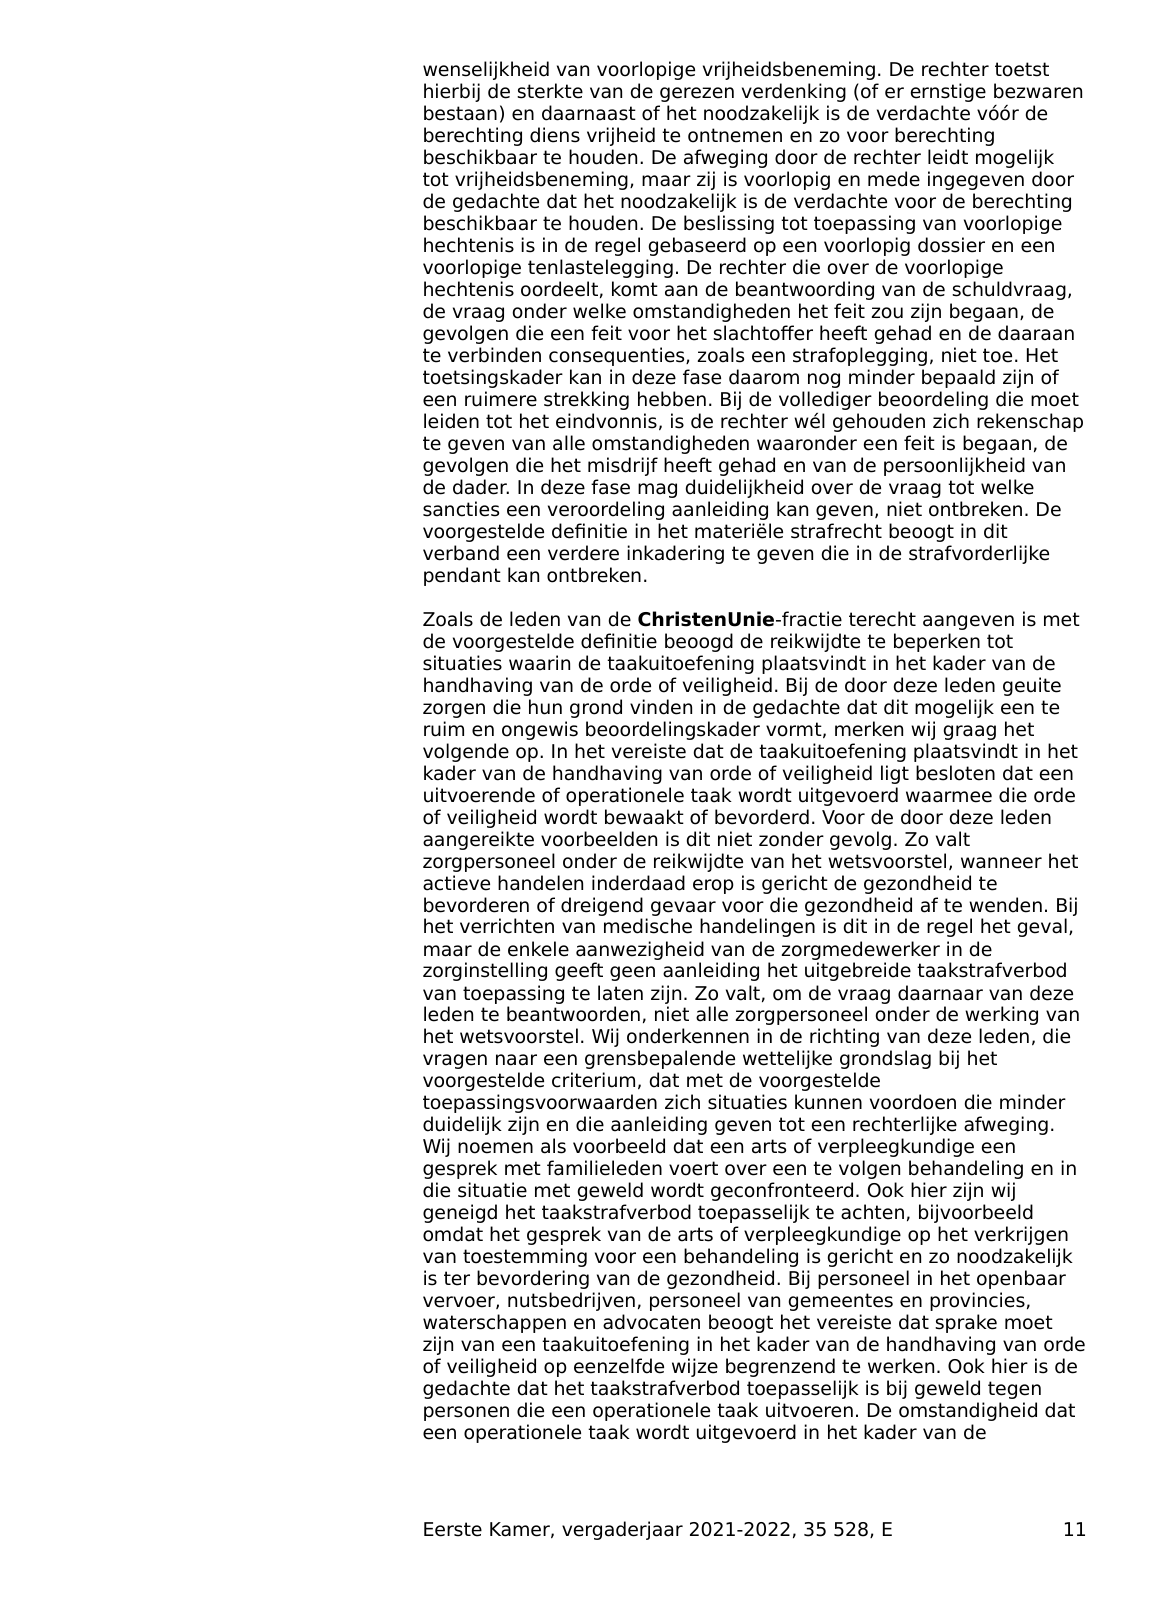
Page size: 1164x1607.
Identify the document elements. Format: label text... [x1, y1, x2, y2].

text Zoals de leden van de ChristenUnie-fractie terecht aangeven is met de voorgestelde definitie beoogd de reikwijdte te beperken tot situaties waarin de taakuitoefening plaatsvindt in het kader van de handhaving van de orde of veiligheid. Bij de door deze leden geuite zorgen die hun grond vinden in de gedachte dat dit mogelijk een te ruim en ongewis beoordelingskader vormt, merken wij graag het volgende op. In het vereiste dat de taakuitoefening plaatsvindt in het kader van de handhaving van orde of veiligheid ligt besloten dat een uitvoerende of operationele taak wordt uitgevoerd waarmee die orde of veiligheid wordt bewaakt of bevorderd. Voor de door deze leden aangereikte voorbeelden is dit niet zonder gevolg. Zo valt zorgpersoneel onder de reikwijdte van het wetsvoorstel, wanneer het actieve handelen inderdaad erop is gericht de gezondheid te bevorderen of dreigend gevaar voor die gezondheid af te wenden. Bij het verrichten van medische handelingen is dit in de regel het geval, maar de enkele aanwezigheid van de zorgmedewerker in de zorginstelling geeft geen aanleiding het uitgebreide taakstrafverbod van toepassing te laten zijn. Zo valt, om de vraag daarnaar van deze leden te beantwoorden, niet alle zorgpersoneel onder de werking van het wetsvoorstel. Wij onderkennen in de richting van deze leden, die vragen naar een grensbepalende wettelijke grondslag bij het voorgestelde criterium, dat met de voorgestelde toepassingsvoorwaarden zich situaties kunnen voordoen die minder duidelijk zijn en die aanleiding geven tot een rechterlijke afweging. Wij noemen als voorbeeld dat een arts of verpleegkundige een gesprek met familieleden voert over een te volgen behandeling en in die situatie met geweld wordt geconfronteerd. Ook hier zijn wij geneigd het taakstrafverbod toepasselijk te achten, bijvoorbeeld omdat het gesprek van de arts of verpleegkundige op het verkrijgen van toestemming voor een behandeling is gericht en zo noodzakelijk is ter bevordering van de gezondheid. Bij personeel in het openbaar vervoer, nutsbedrijven, personeel van gemeentes en provincies, waterschappen en advocaten beoogt het vereiste dat sprake moet zijn van een taakuitoefening in het kader van de handhaving van orde of veiligheid op eenzelfde wijze begrenzend te werken. Ook hier is de gedachte dat het taakstrafverbod toepasselijk is bij geweld tegen personen die een operationele taak uitvoeren. De omstandigheid dat een operationele taak wordt uitgevoerd in het kader van de [422, 609, 1087, 1444]
text wenselijkheid van voorlopige vrijheidsbeneming. De rechter toetst hierbij de sterkte van de gerezen verdenking (of er ernstige bezwaren bestaan) en daarnaast of het noodzakelijk is de verdachte vóór de berechting diens vrijheid te ontnemen en zo voor berechting beschikbaar te houden. De afweging door de rechter leidt mogelijk tot vrijheidsbeneming, maar zij is voorlopig en mede ingegeven door de gedachte dat het noodzakelijk is de verdachte voor de berechting beschikbaar te houden. De beslissing tot toepassing van voorlopige hechtenis is in de regel gebaseerd op een voorlopig dossier en een voorlopige tenlastelegging. De rechter die over de voorlopige hechtenis oordeelt, komt aan de beantwoording van de schuldvraag, de vraag onder welke omstandigheden het feit zou zijn begaan, de gevolgen die een feit voor het slachtoffer heeft gehad en de daaraan te verbinden consequenties, zoals een strafoplegging, niet toe. Het toetsingskader kan in deze fase daarom nog minder bepaald zijn of een ruimere strekking hebben. Bij de vollediger beoordeling die moet leiden tot het eindvonnis, is de rechter wél gehouden zich rekenschap te geven van alle omstandigheden waaronder een feit is begaan, de gevolgen die het misdrijf heeft gehad en van de persoonlijkheid van de dader. In deze fase mag duidelijkheid over de vraag tot welke sancties een veroordeling aanleiding kan geven, niet ontbreken. De voorgestelde definitie in het materiële strafrecht beoogt in dit verband een verdere inkadering te geven die in de strafvorderlijke pendant kan ontbreken. [422, 59, 1087, 587]
